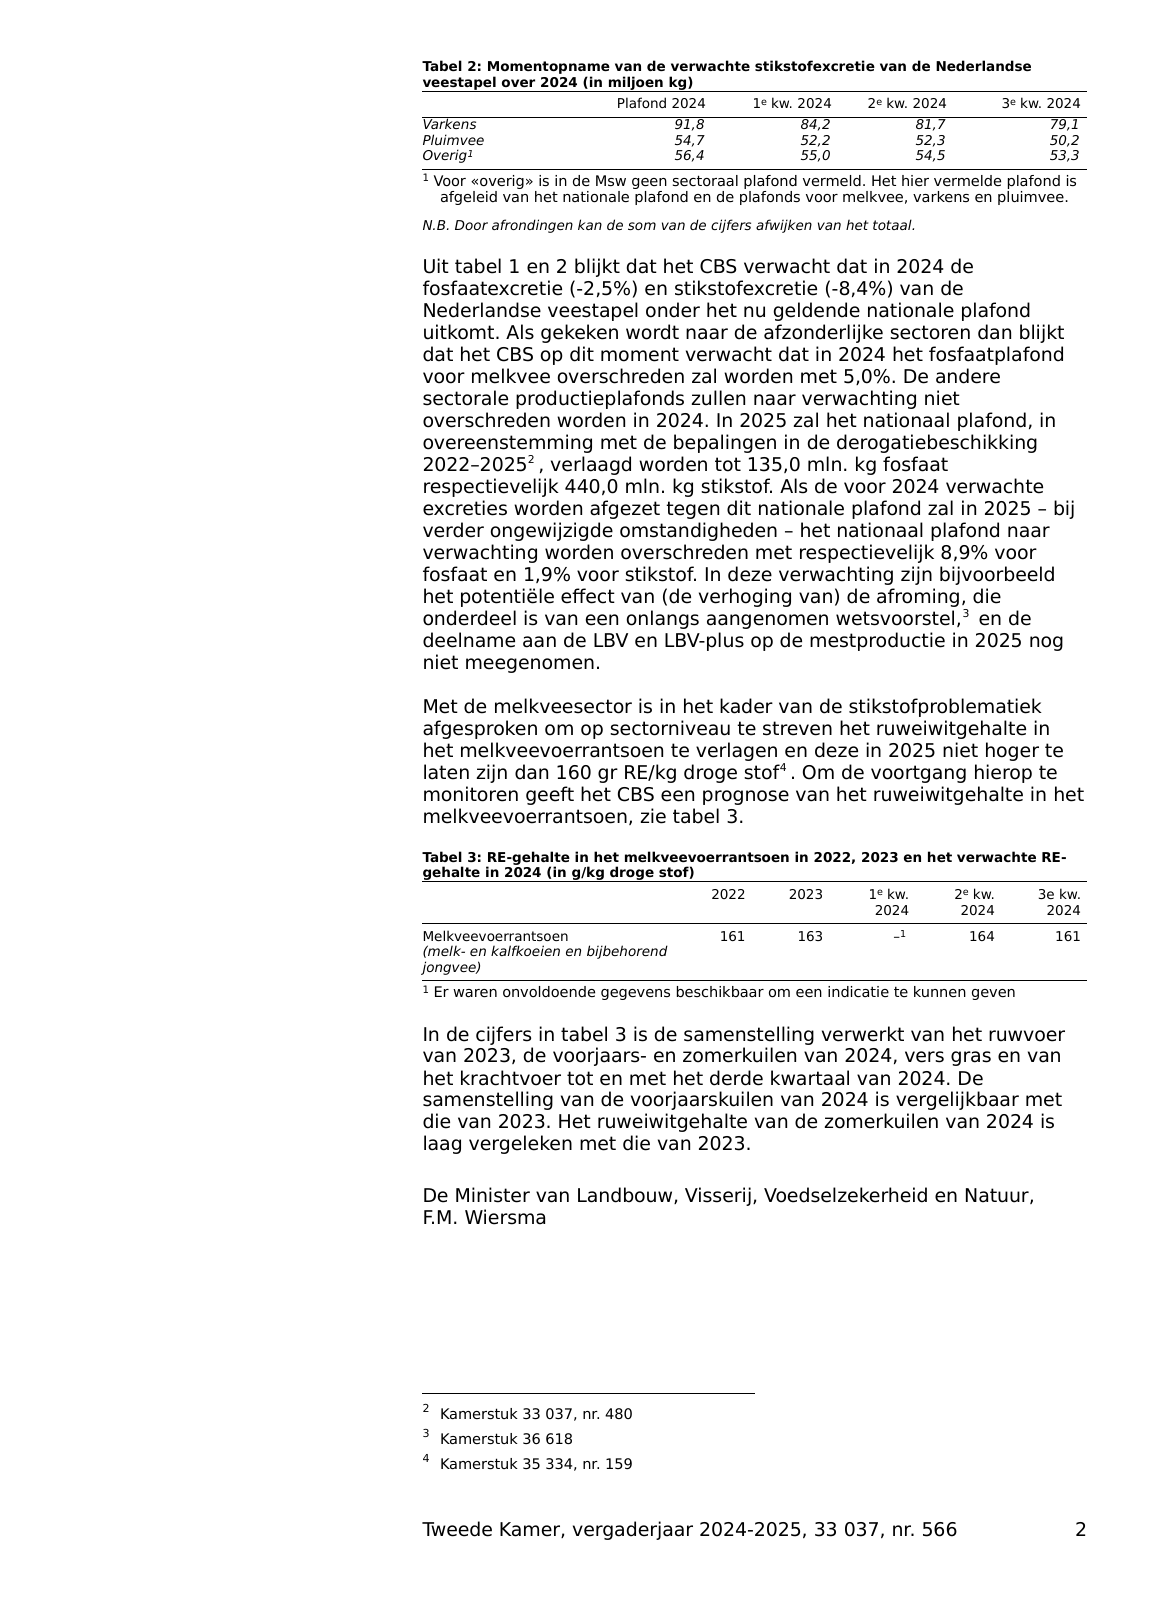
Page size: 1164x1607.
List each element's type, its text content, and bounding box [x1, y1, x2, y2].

table_cell 164 [915, 924, 1001, 980]
table_cell 56,4 [578, 148, 712, 168]
table_cell Pluimvee [422, 133, 578, 148]
table_header Tabel 2: Momentopname van de verwachte stikstofexcretie van de Nederlandse veestapel over 2024 (in miljoen kg) [422, 59, 1087, 91]
text Kamerstuk 36 618 [422, 1427, 1087, 1449]
table_cell 2e kw. 2024 [915, 882, 1001, 923]
table_cell 163 [751, 924, 829, 980]
table_cell 1 Voor «overig» is in de Msw geen sectoraal plafond vermeld. Het hier vermelde plafond is afgeleid van het nationale plafond en de plafonds voor melkvee, varkens en pluimvee. N.B. Door afrondingen kan de som van de cijfers afwijken van het totaal. [422, 170, 1087, 234]
table_cell 2022 [678, 882, 751, 923]
table_cell 84,2 [712, 118, 837, 132]
table_cell 52,2 [712, 133, 837, 148]
table_cell 1e kw. 2024 [829, 882, 915, 923]
table_cell 3e kw. 2024 [1001, 882, 1087, 923]
table_cell 161 [678, 924, 751, 980]
text Kamerstuk 35 334, nr. 159 [422, 1452, 1087, 1474]
text Uit tabel 1 en 2 blijkt dat het CBS verwacht dat in 2024 de fosfaatexcretie (-2,5%) en stikstofexcretie (-8,4%) van de Nederlandse veestapel onder het nu geldende nationale plafond uitkomt. Als gekeken wordt naar de afzonderlijke sectoren dan blijkt dat het CBS op dit moment verwacht dat in 2024 het fosfaatplafond voor melkvee overschreden zal worden met 5,0%. De andere sectorale productieplafonds zullen naar verwachting niet overschreden worden in 2024. In 2025 zal het nationaal plafond, in overeenstemming met de bepalingen in de derogatiebeschikking 2022–2025, verlaagd worden tot 135,0 mln. kg fosfaat respectievelijk 440,0 mln. kg stikstof. Als de voor 2024 verwachte excreties worden afgezet tegen dit nationale plafond zal in 2025 – bij verder ongewijzigde omstandigheden – het nationaal plafond naar verwachting worden overschreden met respectievelijk 8,9% voor fosfaat en 1,9% voor stikstof. In deze verwachting zijn bijvoorbeeld het potentiële effect van (de verhoging van) de afroming, die onderdeel is van een onlangs aangenomen wetsvoorstel, en de deelname aan de LBV en LBV-plus op de mestproductie in 2025 nog niet meegenomen. [422, 256, 1087, 673]
table_cell 161 [1001, 924, 1087, 980]
table_cell 54,7 [578, 133, 712, 148]
table_cell [422, 92, 578, 117]
table_cell [422, 882, 678, 923]
table_cell Melkveevoerrantsoen (melk- en kalfkoeien en bijbehorend jongvee) [422, 924, 678, 980]
text Kamerstuk 33 037, nr. 480 [422, 1402, 1087, 1424]
text In de cijfers in tabel 3 is de samenstelling verwerkt van het ruwvoer van 2023, de voorjaars- en zomerkuilen van 2024, vers gras en van het krachtvoer tot en met het derde kwartaal van 2024. De samenstelling van de voorjaarskuilen van 2024 is vergelijkbaar met die van 2023. Het ruweiwitgehalte van de zomerkuilen van 2024 is laag vergeleken met die van 2023. [422, 1023, 1087, 1155]
table_cell 52,3 [838, 133, 953, 148]
table_header Tabel 3: RE-gehalte in het melkveevoerrantsoen in 2022, 2023 en het verwachte RE-gehalte in 2024 (in g/kg droge stof) [422, 850, 1087, 881]
text Met de melkveesector is in het kader van de stikstofproblematiek afgesproken om op sectorniveau te streven het ruweiwitgehalte in het melkveevoerrantsoen te verlagen en deze in 2025 niet hoger te laten zijn dan 160 gr RE/kg droge stof. Om de voortgang hierop te monitoren geeft het CBS een prognose van het ruweiwitgehalte in het melkveevoerrantsoen, zie tabel 3. [422, 696, 1087, 828]
table_cell 50,2 [953, 133, 1087, 148]
table_cell 54,5 [838, 148, 953, 168]
table_cell 2023 [751, 882, 829, 923]
table_cell 55,0 [712, 148, 837, 168]
table_cell Overig1 [422, 148, 578, 168]
table_cell Plafond 2024 [578, 92, 712, 117]
table_cell 1e kw. 2024 [712, 92, 837, 117]
table_cell 53,3 [953, 148, 1087, 168]
table_cell –1 [829, 924, 915, 980]
table_cell 1 Er waren onvoldoende gegevens beschikbaar om een indicatie te kunnen geven [422, 981, 1087, 1001]
table_cell Varkens [422, 118, 578, 132]
text De Minister van Landbouw, Visserij, Voedselzekerheid en Natuur, F.M. Wiersma [422, 1185, 1087, 1229]
table_cell 91,8 [578, 118, 712, 132]
table_cell 3e kw. 2024 [953, 92, 1087, 117]
table_cell 2e kw. 2024 [838, 92, 953, 117]
table_cell 79,1 [953, 118, 1087, 132]
table_cell 81,7 [838, 118, 953, 132]
